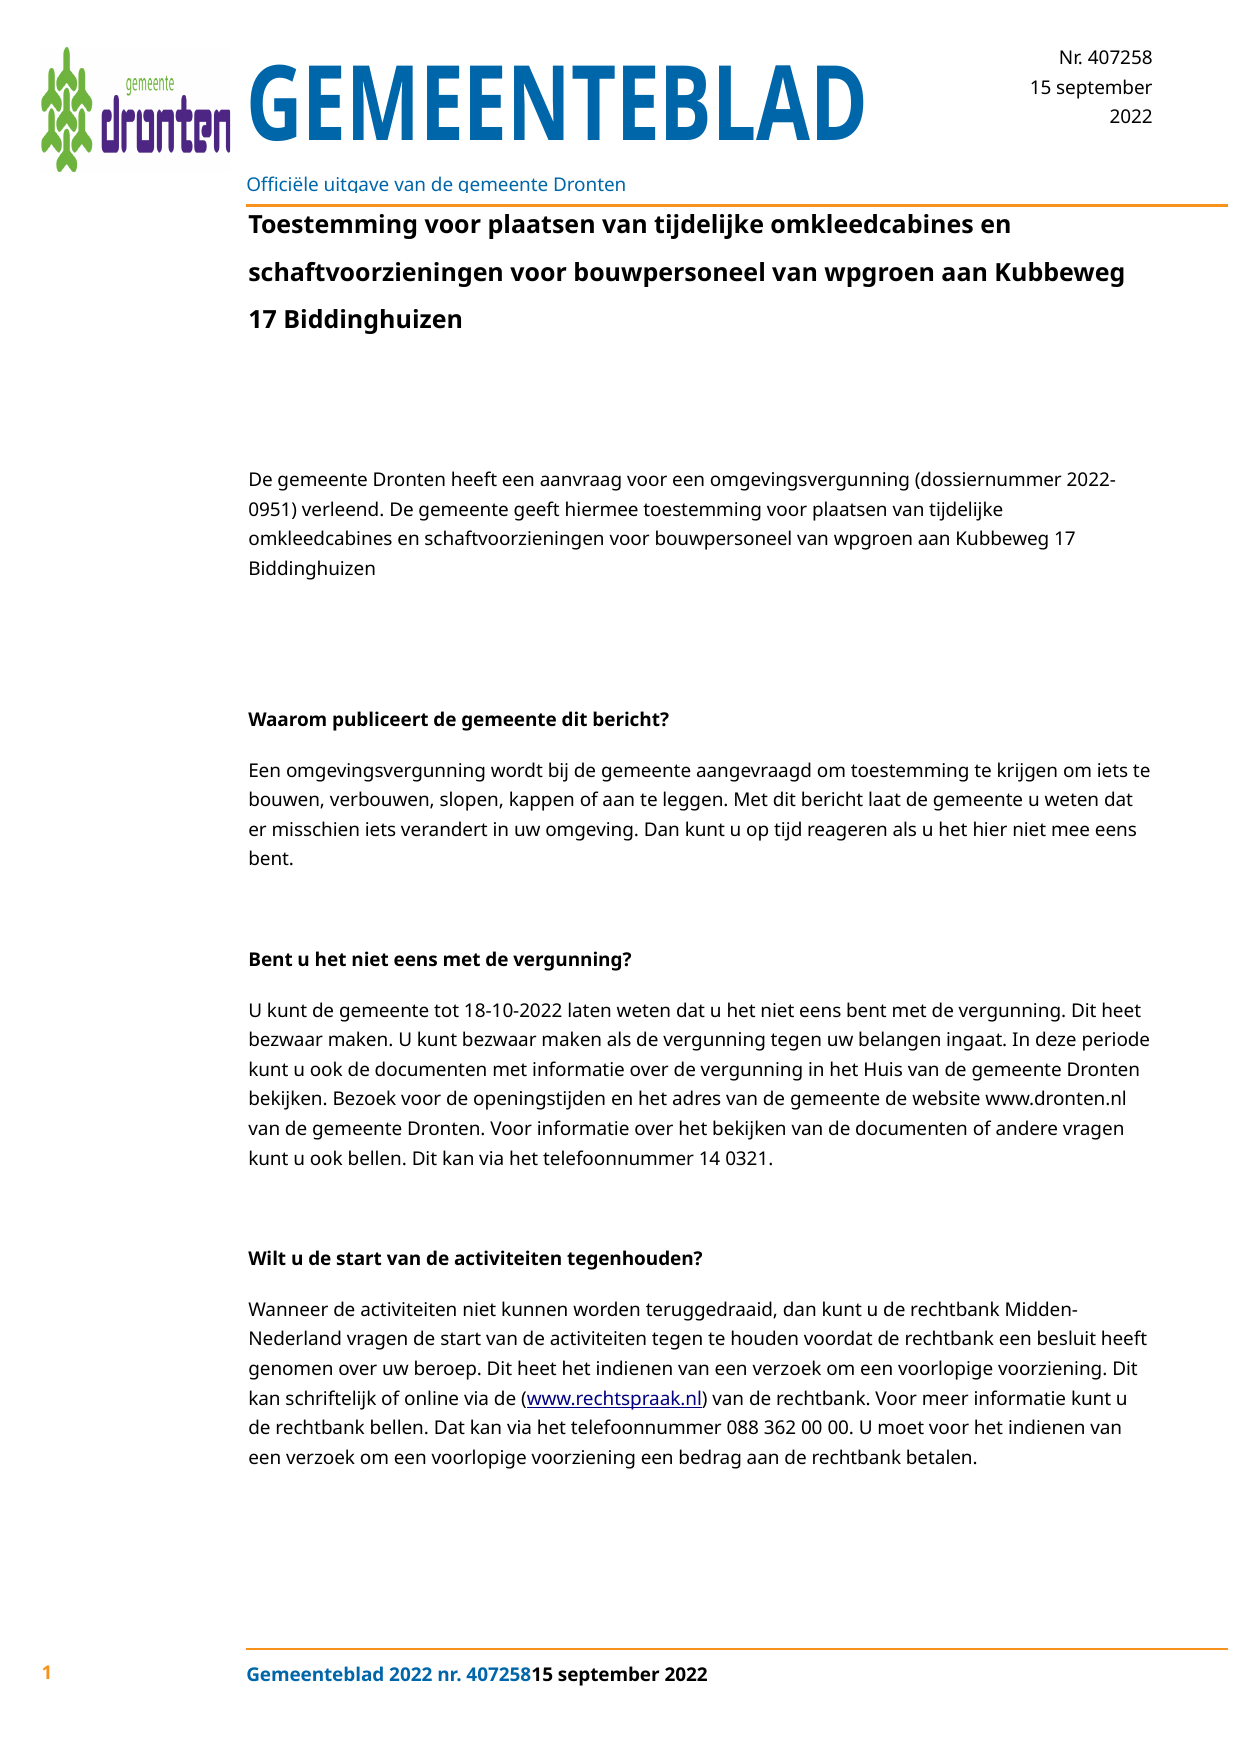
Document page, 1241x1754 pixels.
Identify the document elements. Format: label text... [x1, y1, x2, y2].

text Een omgevingsvergunning wordt bij de gemeente aangevraagd om toestemming te krijgen om iets te bouwen, verbouwen, slopen, kappen of aan te leggen. Met dit bericht laat de gemeente u weten dat er misschien iets verandert in uw omgeving. Dan kunt u op tijd reageren als u het hier niet mee eens bent. [248, 757, 1152, 871]
text De gemeente Dronten heeft een aanvraag voor een omgevingsvergunning (dossiernummer 2022-0951) verleend. De gemeente geeft hiermee toestemming voor plaatsen van tijdelijke omkleedcabines en schaftvoorzieningen voor bouwpersoneel van wpgroen aan Kubbeweg 17 Biddinghuizen [248, 466, 1152, 581]
text Wanneer de activiteiten niet kunnen worden teruggedraaid, dan kunt u de rechtbank Midden-Nederland vragen de start van de activiteiten tegen te houden voordat de rechtbank een besluit heeft genomen over uw beroep. Dit heet het indienen van een verzoek om een voorlopige voorziening. Dit kan schriftelijk of online via de (www.rechtspraak.nl) van de rechtbank. Voor meer informatie kunt u de rechtbank bellen. Dat kan via het telefoonnummer 088 362 00 00. U moet voor het indienen van een verzoek om een voorlopige voorziening een bedrag aan de rechtbank betalen. [248, 1296, 1152, 1469]
text Wilt u de start van de activiteiten tegenhouden? [248, 1246, 1152, 1271]
text Waarom publiceert de gemeente dit bericht? [248, 706, 1152, 732]
text Toestemming voor plaatsen van tijdelijke omkleedcabines en schaftvoorzieningen voor bouwpersoneel van wpgroen aan Kubbeweg 17 Biddinghuizen [248, 207, 1152, 336]
text U kunt de gemeente tot 18-10-2022 laten weten dat u het niet eens bent met de vergunning. Dit heet bezwaar maken. U kunt bezwaar maken als de vergunning tegen uw belangen ingaat. In deze periode kunt u ook de documenten met informatie over de vergunning in het Huis van de gemeente Dronten bekijken. Bezoek voor de openingstijden en het adres van de gemeente de website www.dronten.nl van de gemeente Dronten. Voor informatie over het bekijken van de documenten of andere vragen kunt u ook bellen. Dit kan via het telefoonnummer 14 0321. [248, 997, 1152, 1170]
picture [41, 47, 231, 172]
text Bent u het niet eens met de vergunning? [248, 946, 1152, 972]
